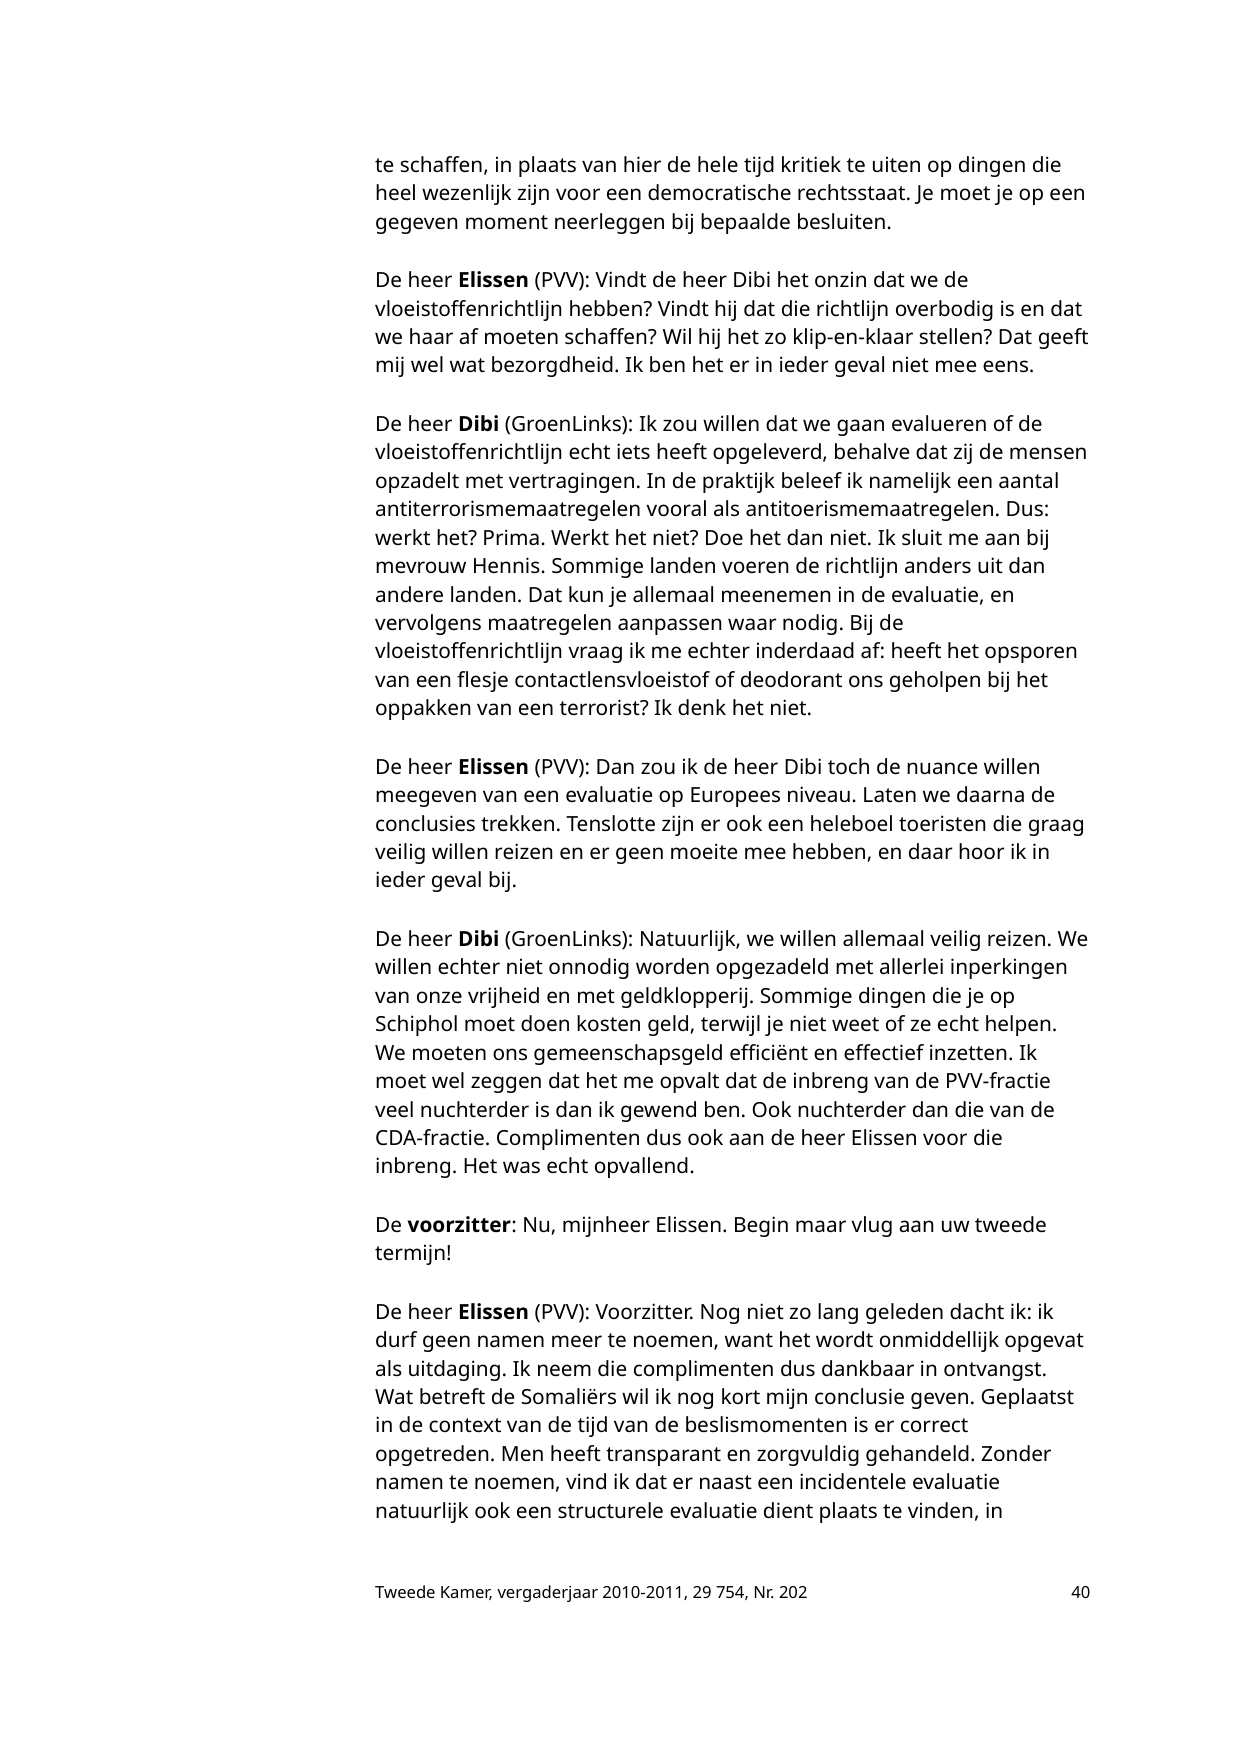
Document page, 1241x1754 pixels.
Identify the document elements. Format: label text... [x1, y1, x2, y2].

text De heer Dibi (GroenLinks): Ik zou willen dat we gaan evalueren of de vloeistoffenrichtlijn echt iets heeft opgeleverd, behalve dat zij de mensen opzadelt met vertragingen. In de praktijk beleef ik namelijk een aantal antiterrorismemaatregelen vooral als antitoerismemaatregelen. Dus: werkt het? Prima. Werkt het niet? Doe het dan niet. Ik sluit me aan bij mevrouw Hennis. Sommige landen voeren de richtlijn anders uit dan andere landen. Dat kun je allemaal meenemen in de evaluatie, en vervolgens maatregelen aanpassen waar nodig. Bij de vloeistoffenrichtlijn vraag ik me echter inderdaad af: heeft het opsporen van een flesje contactlensvloeistof of deodorant ons geholpen bij het oppakken van een terrorist? Ik denk het niet. [375, 409, 1090, 722]
text De voorzitter: Nu, mijnheer Elissen. Begin maar vlug aan uw tweede termijn! [375, 1210, 1090, 1267]
text De heer Elissen (PVV): Vindt de heer Dibi het onzin dat we de vloeistoffenrichtlijn hebben? Vindt hij dat die richtlijn overbodig is en dat we haar af moeten schaffen? Wil hij het zo klip-en-klaar stellen? Dat geeft mij wel wat bezorgdheid. Ik ben het er in ieder geval niet mee eens. [375, 265, 1090, 379]
text De heer Dibi (GroenLinks): Natuurlijk, we willen allemaal veilig reizen. We willen echter niet onnodig worden opgezadeld met allerlei inperkingen van onze vrijheid en met geldklopperij. Sommige dingen die je op Schiphol moet doen kosten geld, terwijl je niet weet of ze echt helpen. We moeten ons gemeenschapsgeld efficiënt en effectief inzetten. Ik moet wel zeggen dat het me opvalt dat de inbreng van de PVV-fractie veel nuchterder is dan ik gewend ben. Ook nuchterder dan die van de CDA-fractie. Complimenten dus ook aan de heer Elissen voor die inbreng. Het was echt opvallend. [375, 924, 1090, 1180]
text Wat betreft de Somaliërs wil ik nog kort mijn conclusie geven. Geplaatst in de context van de tijd van de beslismomenten is er correct opgetreden. Men heeft transparant en zorgvuldig gehandeld. Zonder namen te noemen, vind ik dat er naast een incidentele evaluatie natuurlijk ook een structurele evaluatie dient plaats te vinden, in [375, 1382, 1090, 1524]
text De heer Elissen (PVV): Voorzitter. Nog niet zo lang geleden dacht ik: ik durf geen namen meer te noemen, want het wordt onmiddellijk opgevat als uitdaging. Ik neem die complimenten dus dankbaar in ontvangst. [375, 1297, 1090, 1382]
text te schaffen, in plaats van hier de hele tijd kritiek te uiten op dingen die heel wezenlijk zijn voor een democratische rechtsstaat. Je moet je op een gegeven moment neerleggen bij bepaalde besluiten. [375, 150, 1090, 235]
text De heer Elissen (PVV): Dan zou ik de heer Dibi toch de nuance willen meegeven van een evaluatie op Europees niveau. Laten we daarna de conclusies trekken. Tenslotte zijn er ook een heleboel toeristen die graag veilig willen reizen en er geen moeite mee hebben, en daar hoor ik in ieder geval bij. [375, 752, 1090, 894]
